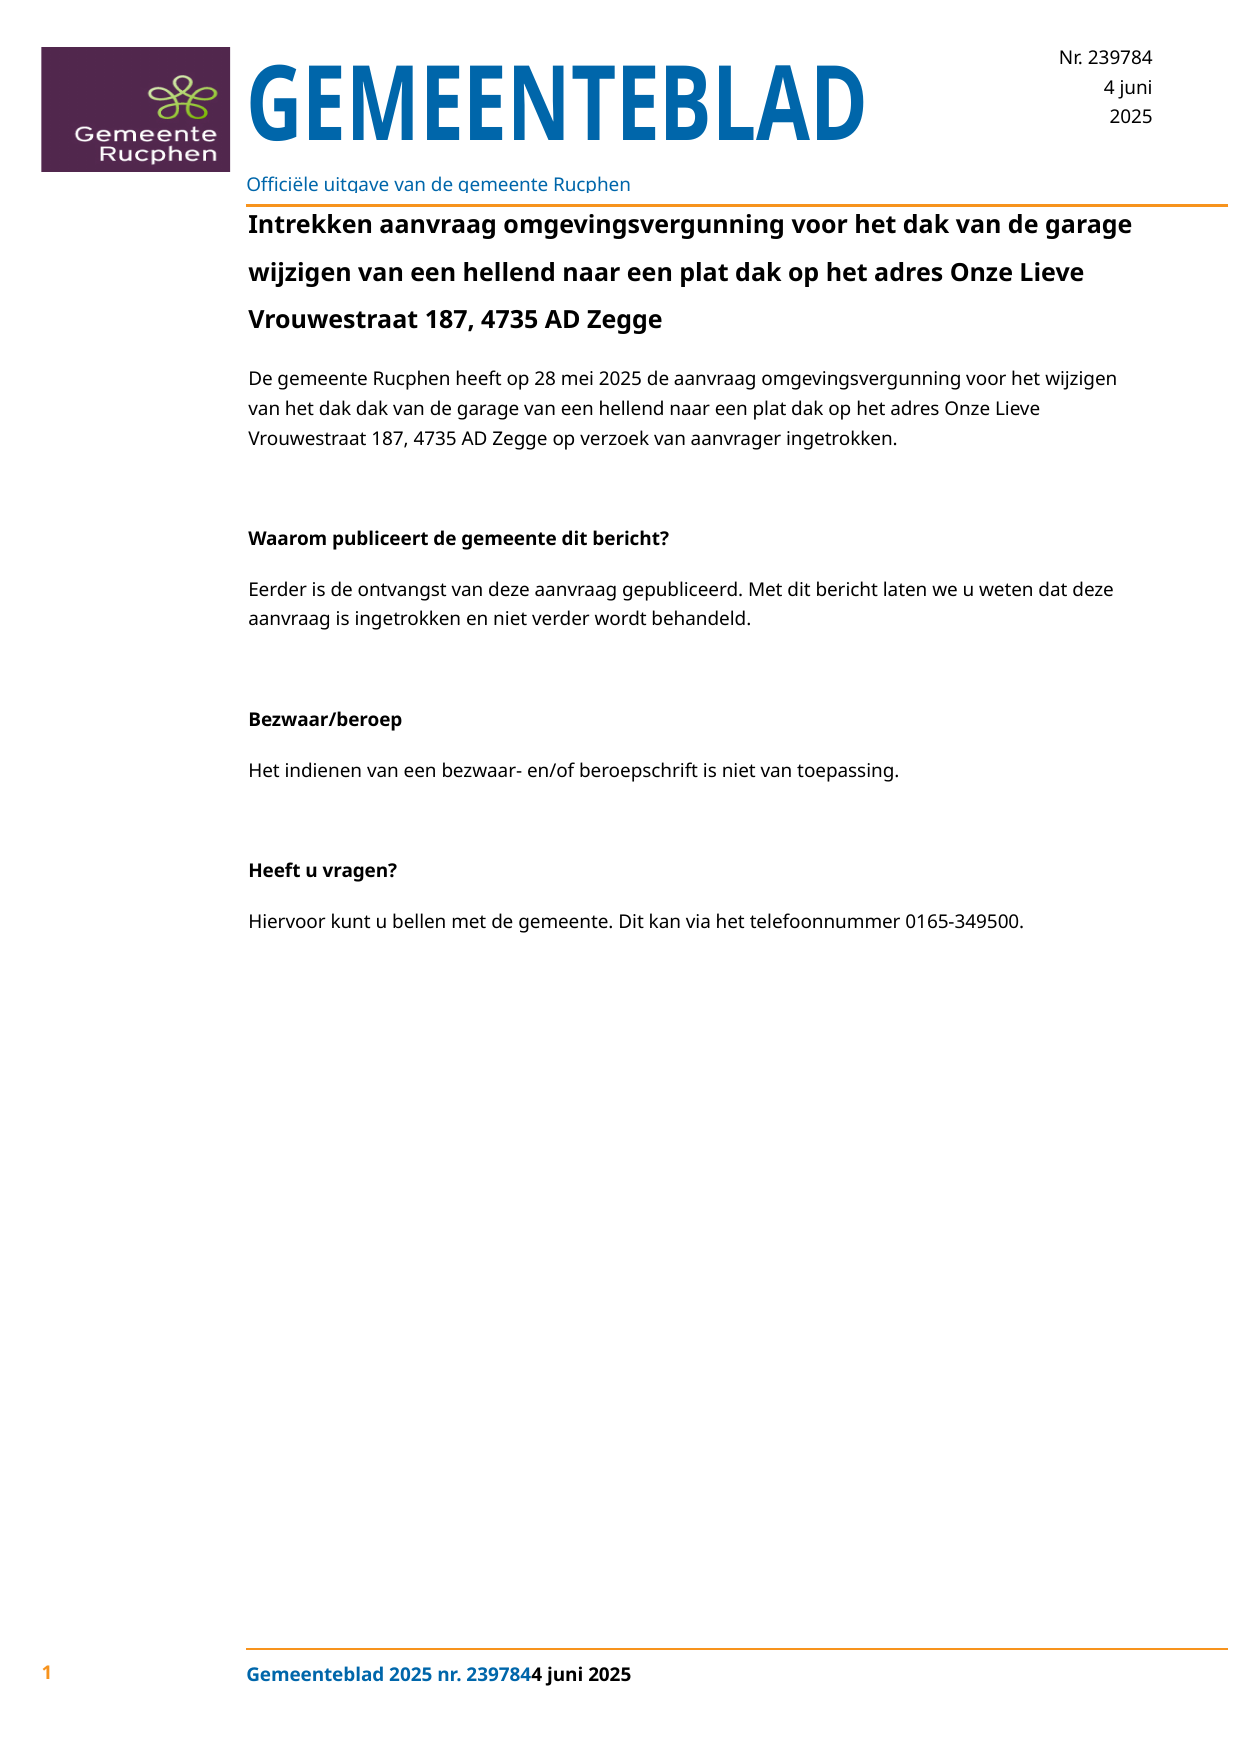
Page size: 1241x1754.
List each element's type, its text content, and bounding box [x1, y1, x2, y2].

text Hiervoor kunt u bellen met de gemeente. Dit kan via het telefoonnummer 0165-349500. [248, 908, 1152, 934]
picture [41, 47, 231, 172]
text De gemeente Rucphen heeft op 28 mei 2025 de aanvraag omgevingsvergunning voor het wijzigen van het dak dak van de garage van een hellend naar een plat dak op het adres Onze Lieve Vrouwestraat 187, 4735 AD Zegge op verzoek van aanvrager ingetrokken. [248, 366, 1152, 450]
text Intrekken aanvraag omgevingsvergunning voor het dak van de garage wijzigen van een hellend naar een plat dak op het adres Onze Lieve Vrouwestraat 187, 4735 AD Zegge [248, 207, 1152, 336]
text Het indienen van een bezwaar- en/of beroepschrift is niet van toepassing. [248, 757, 1152, 782]
text Bezwaar/beroep [248, 706, 1152, 732]
text Heeft u vragen? [248, 858, 1152, 883]
text Eerder is de ontvangst van deze aanvraag gepubliceerd. Met dit bericht laten we u weten dat deze aanvraag is ingetrokken en niet verder wordt behandeld. [248, 576, 1152, 631]
text Waarom publiceert de gemeente dit bericht? [248, 526, 1152, 551]
